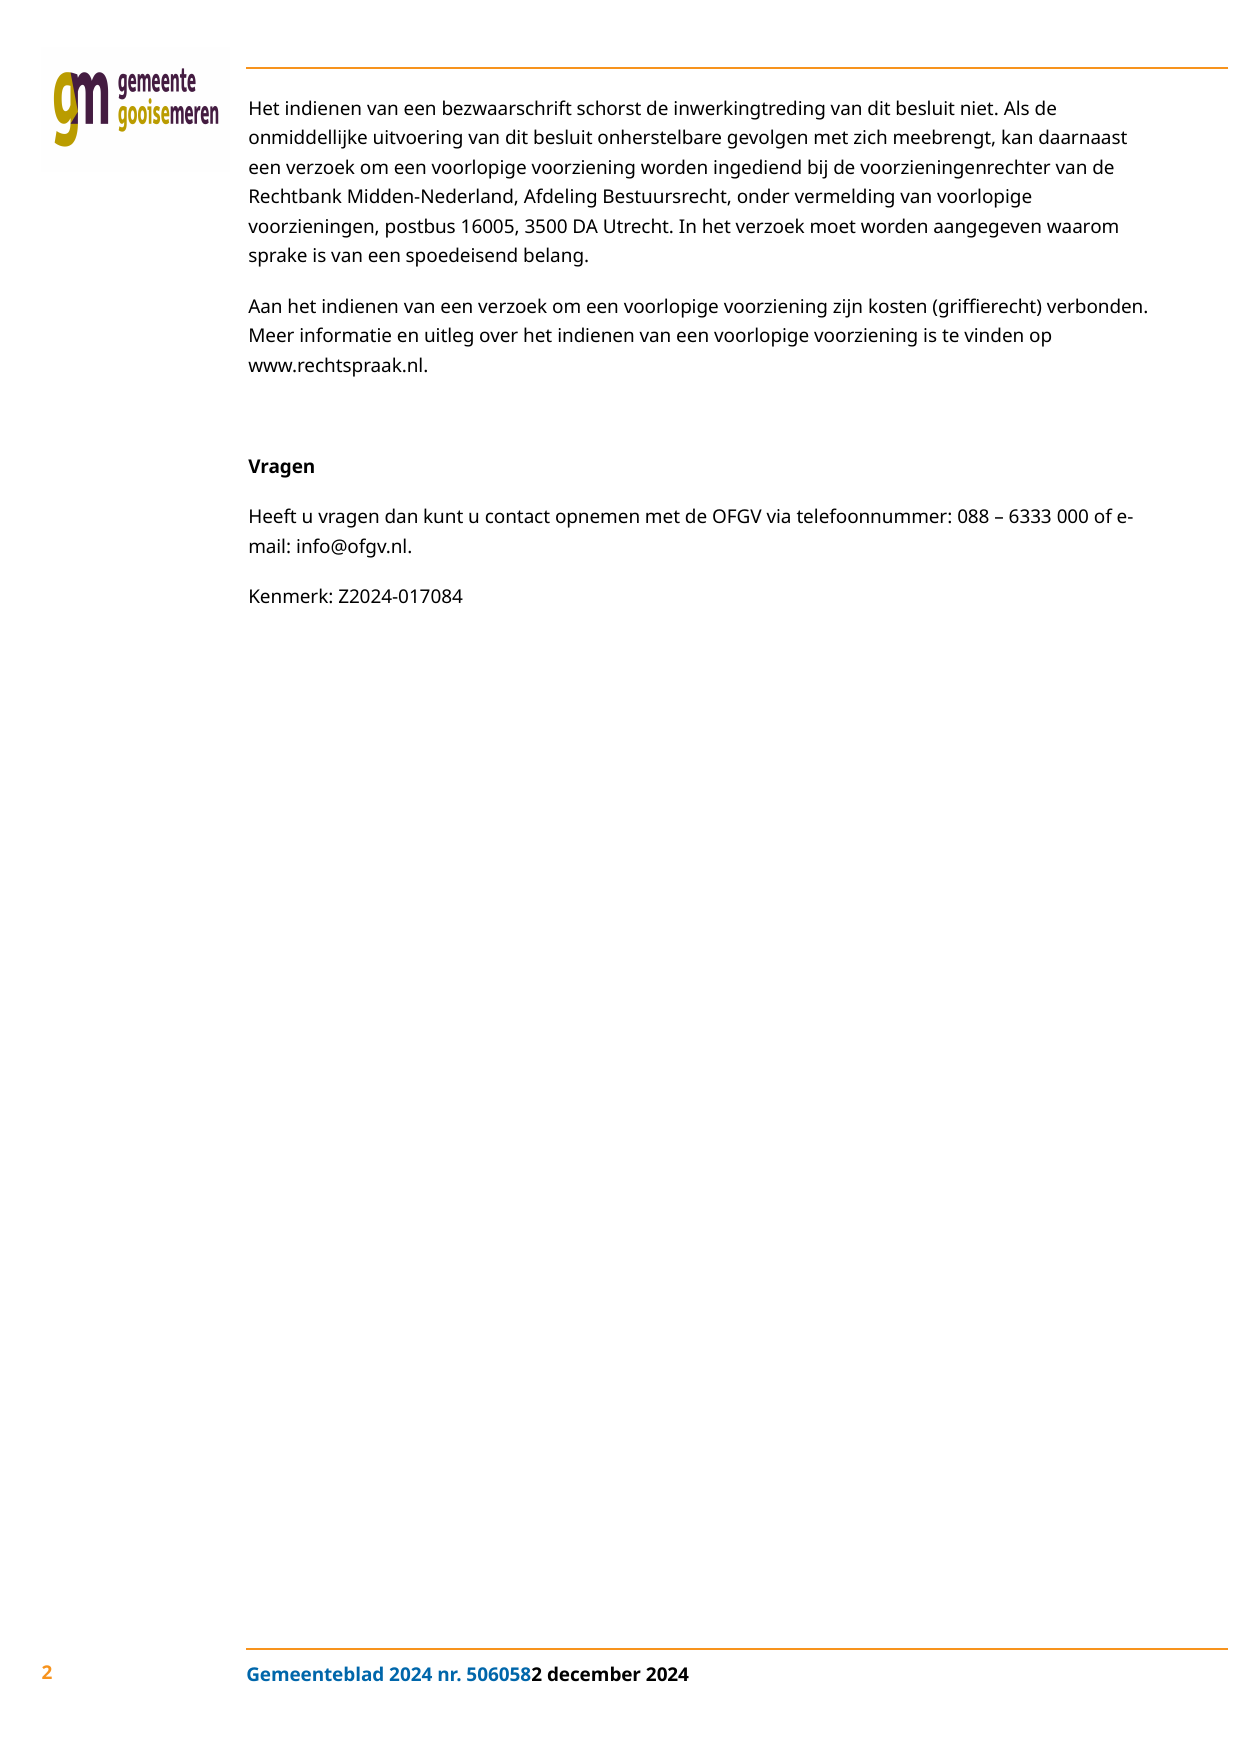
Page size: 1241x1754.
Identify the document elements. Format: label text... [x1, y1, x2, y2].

text Heeft u vragen dan kunt u contact opnemen met de OFGV via telefoonnummer: 088 – 6333 000 of e-mail: info@ofgv.nl. [248, 503, 1152, 559]
text Vragen [248, 453, 1152, 479]
picture [41, 47, 231, 172]
text Kenmerk: Z2024-017084 [248, 583, 1152, 609]
text Het indienen van een bezwaarschrift schorst de inwerkingtreding van dit besluit niet. Als de onmiddellijke uitvoering van dit besluit onherstelbare gevolgen met zich meebrengt, kan daarnaast een verzoek om een voorlopige voorziening worden ingediend bij de voorzieningenrechter van de Rechtbank Midden-Nederland, Afdeling Bestuursrecht, onder vermelding van voorlopige voorzieningen, postbus 16005, 3500 DA Utrecht. In het verzoek moet worden aangegeven waarom sprake is van een spoedeisend belang. [248, 95, 1152, 268]
text Aan het indienen van een verzoek om een voorlopige voorziening zijn kosten (griffierecht) verbonden. Meer informatie en uitleg over het indienen van een voorlopige voorziening is te vinden op www.rechtspraak.nl. [248, 293, 1152, 378]
